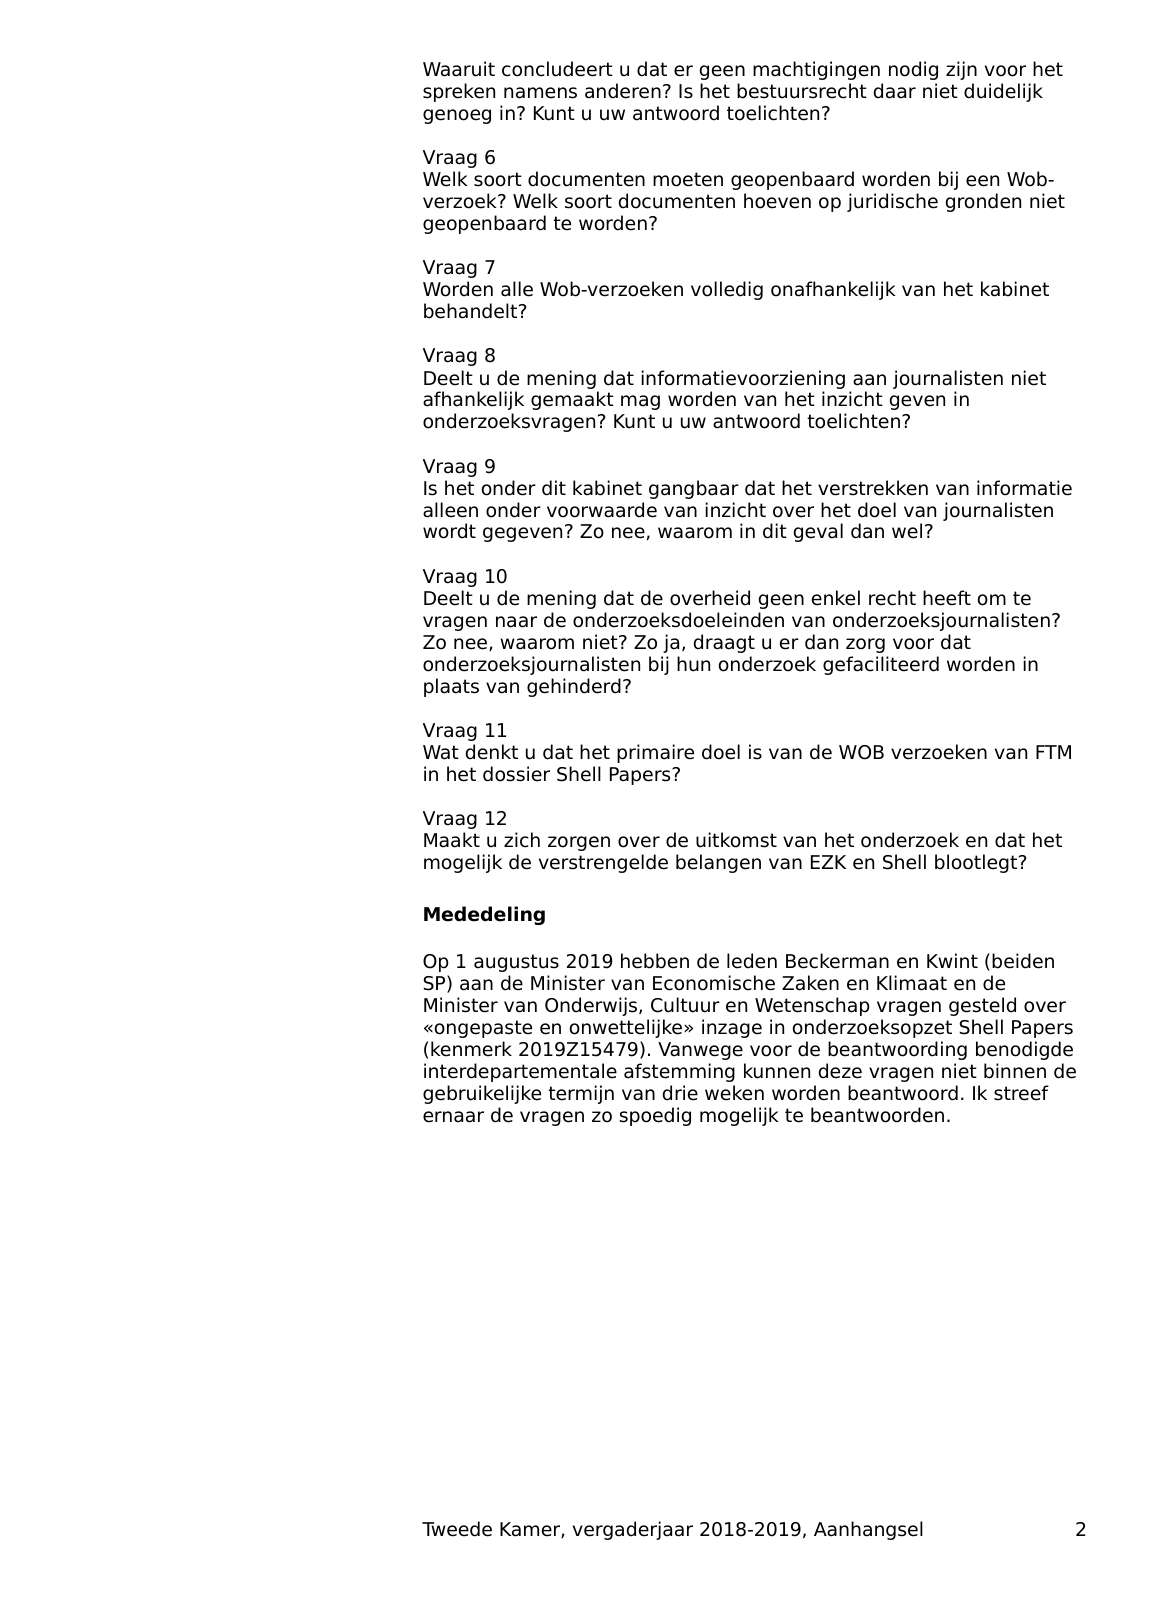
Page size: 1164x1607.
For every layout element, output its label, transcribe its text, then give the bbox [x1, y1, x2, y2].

text Welk soort documenten moeten geopenbaard worden bij een Wob-verzoek? Welk soort documenten hoeven op juridische gronden niet geopenbaard te worden? [422, 169, 1087, 235]
text Vraag 11 [422, 720, 1087, 742]
text Deelt u de mening dat informatievoorziening aan journalisten niet afhankelijk gemaakt mag worden van het inzicht geven in onderzoeksvragen? Kunt u uw antwoord toelichten? [422, 367, 1087, 433]
text Vraag 6 [422, 147, 1087, 169]
text Op 1 augustus 2019 hebben de leden Beckerman en Kwint (beiden SP) aan de Minister van Economische Zaken en Klimaat en de Minister van Onderwijs, Cultuur en Wetenschap vragen gesteld over «ongepaste en onwettelijke» inzage in onderzoeksopzet Shell Papers (kenmerk 2019Z15479). Vanwege voor de beantwoording benodigde interdepartementale afstemming kunnen deze vragen niet binnen de gebruikelijke termijn van drie weken worden beantwoord. Ik streef ernaar de vragen zo spoedig mogelijk te beantwoorden. [422, 951, 1087, 1127]
text Worden alle Wob-verzoeken volledig onafhankelijk van het kabinet behandelt? [422, 279, 1087, 323]
text Vraag 8 [422, 345, 1087, 367]
text Vraag 12 [422, 808, 1087, 830]
text Waaruit concludeert u dat er geen machtigingen nodig zijn voor het spreken namens anderen? Is het bestuursrecht daar niet duidelijk genoeg in? Kunt u uw antwoord toelichten? [422, 59, 1087, 125]
text Is het onder dit kabinet gangbaar dat het verstrekken van informatie alleen onder voorwaarde van inzicht over het doel van journalisten wordt gegeven? Zo nee, waarom in dit geval dan wel? [422, 477, 1087, 543]
text Deelt u de mening dat de overheid geen enkel recht heeft om te vragen naar de onderzoeksdoeleinden van onderzoeksjournalisten? Zo nee, waarom niet? Zo ja, draagt u er dan zorg voor dat onderzoeksjournalisten bij hun onderzoek gefaciliteerd worden in plaats van gehinderd? [422, 588, 1087, 697]
subtitle Mededeling [422, 904, 1087, 926]
text Maakt u zich zorgen over de uitkomst van het onderzoek en dat het mogelijk de verstrengelde belangen van EZK en Shell blootlegt? [422, 830, 1087, 874]
text Wat denkt u dat het primaire doel is van de WOB verzoeken van FTM in het dossier Shell Papers? [422, 742, 1087, 786]
text Vraag 10 [422, 566, 1087, 588]
text Vraag 7 [422, 257, 1087, 279]
text Vraag 9 [422, 456, 1087, 477]
